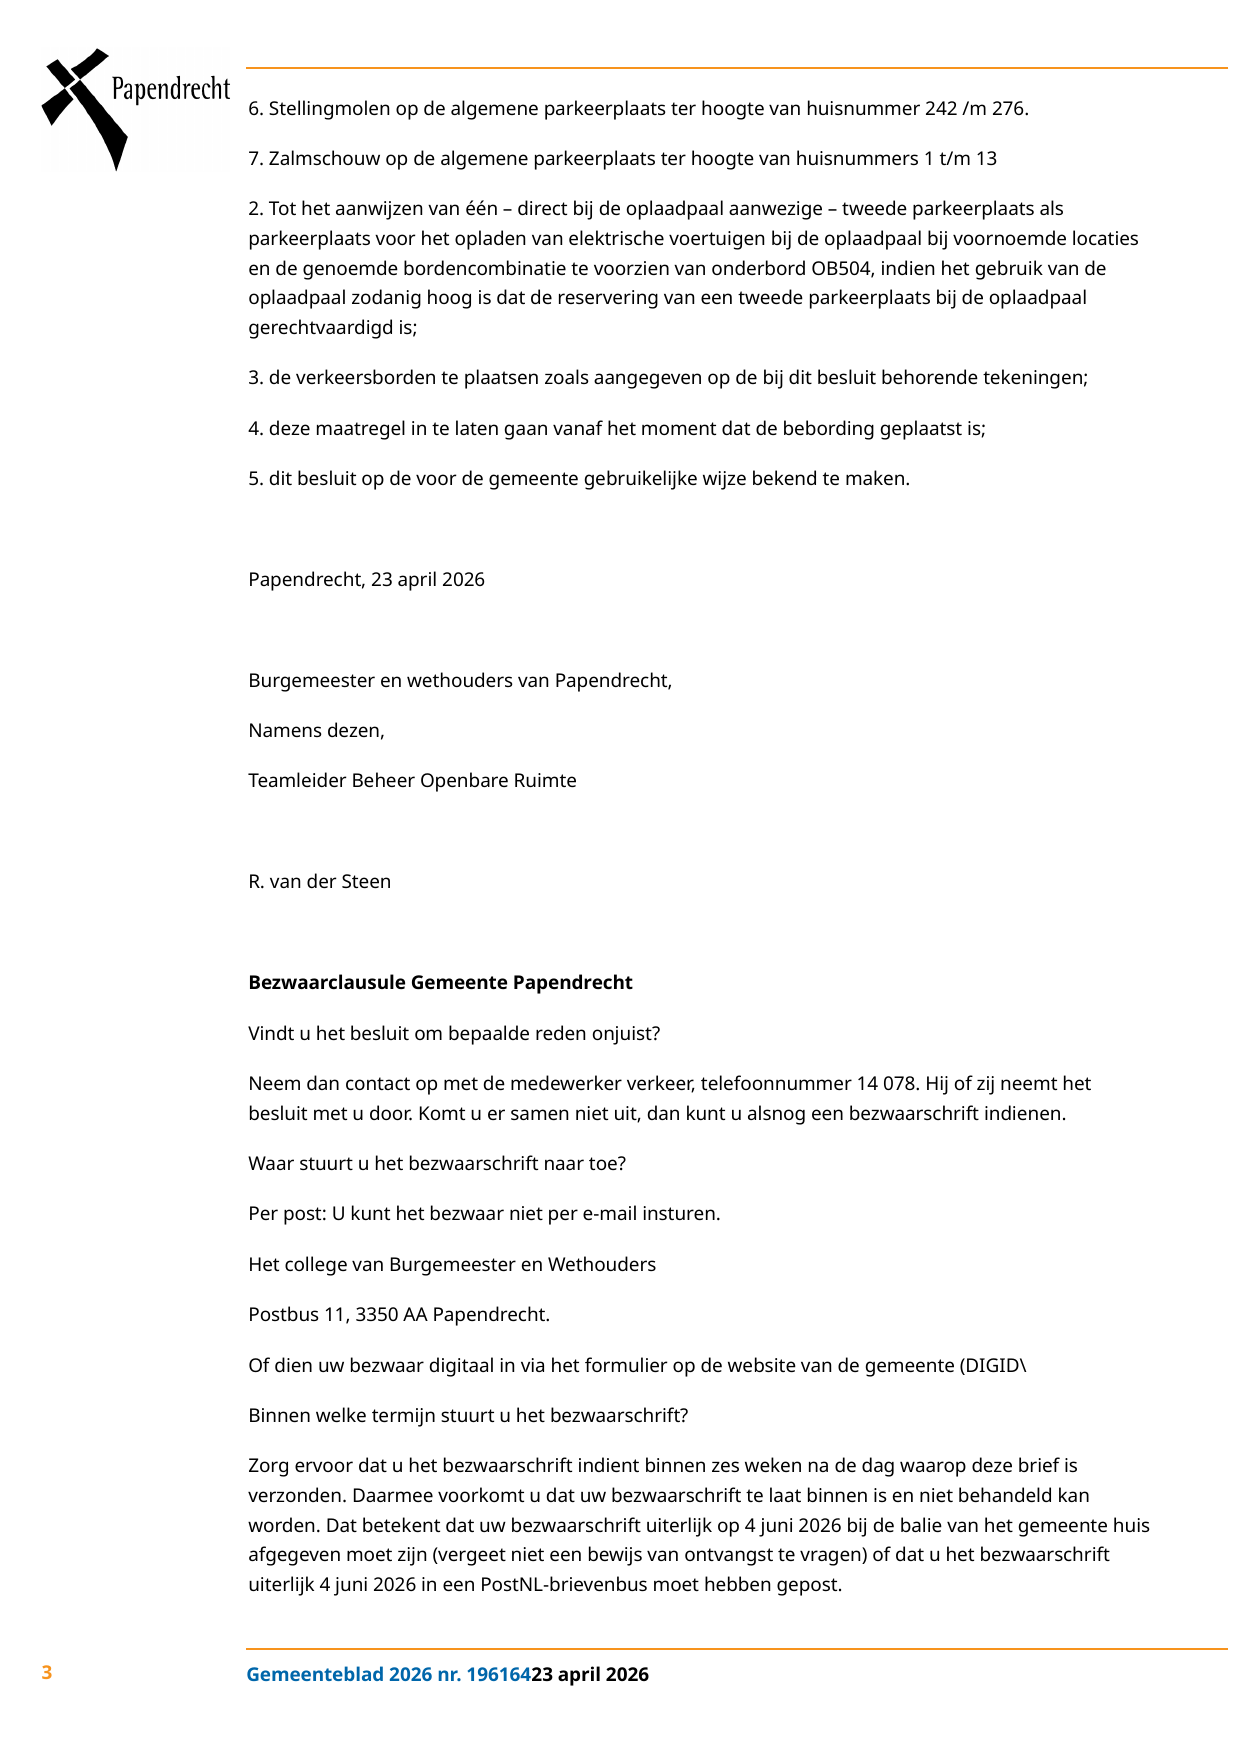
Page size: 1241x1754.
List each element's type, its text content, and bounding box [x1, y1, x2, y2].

text Bezwaarclausule Gemeente Papendrecht [248, 969, 1152, 995]
text R. van der Steen [248, 868, 1152, 894]
text Postbus 11, 3350 AA Papendrecht. [248, 1301, 1152, 1327]
text 7. Zalmschouw op de algemene parkeerplaats ter hoogte van huisnummers 1 t/m 13 [248, 145, 1152, 171]
text 5. dit besluit op de voor de gemeente gebruikelijke wijze bekend te maken. [248, 465, 1152, 491]
text 3. de verkeersborden te plaatsen zoals aangegeven op de bij dit besluit behorende tekeningen; [248, 364, 1152, 390]
text 6. Stellingmolen op de algemene parkeerplaats ter hoogte van huisnummer 242 /m 276. [248, 95, 1152, 121]
text 2. Tot het aanwijzen van één – direct bij de oplaadpaal aanwezige – tweede parkeerplaats als parkeerplaats voor het opladen van elektrische voertuigen bij de oplaadpaal bij voornoemde locaties en de genoemde bordencombinatie te voorzien van onderbord OB504, indien het gebruik van de oplaadpaal zodanig hoog is dat de reservering van een tweede parkeerplaats bij de oplaadpaal gerechtvaardigd is; [248, 196, 1152, 340]
text Per post: U kunt het bezwaar niet per e-mail insturen. [248, 1201, 1152, 1226]
picture [41, 47, 231, 172]
text Burgemeester en wethouders van Papendrecht, [248, 667, 1152, 693]
text Vindt u het besluit om bepaalde reden onjuist? [248, 1020, 1152, 1046]
text Teamleider Beheer Openbare Ruimte [248, 768, 1152, 793]
text Waar stuurt u het bezwaarschrift naar toe? [248, 1150, 1152, 1176]
text Zorg ervoor dat u het bezwaarschrift indient binnen zes weken na de dag waarop deze brief is verzonden. Daarmee voorkomt u dat uw bezwaarschrift te laat binnen is en niet behandeld kan worden. Dat betekent dat uw bezwaarschrift uiterlijk op 4 juni 2026 bij de balie van het gemeente huis afgegeven moet zijn (vergeet niet een bewijs van ontvangst te vragen) of dat u het bezwaarschrift uiterlijk 4 juni 2026 in een PostNL-brievenbus moet hebben gepost. [248, 1453, 1152, 1597]
text Binnen welke termijn stuurt u het bezwaarschrift? [248, 1402, 1152, 1428]
text 4. deze maatregel in te laten gaan vanaf het moment dat de bebording geplaatst is; [248, 415, 1152, 441]
text Het college van Burgemeester en Wethouders [248, 1251, 1152, 1277]
text Neem dan contact op met de medewerker verkeer, telefoonnummer 14 078. Hij of zij neemt het besluit met u door. Komt u er samen niet uit, dan kunt u alsnog een bezwaarschrift indienen. [248, 1070, 1152, 1126]
text Papendrecht, 23 april 2026 [248, 566, 1152, 592]
text Namens dezen, [248, 717, 1152, 743]
text Of dien uw bezwaar digitaal in via het formulier op de website van de gemeente (DIGID\ [248, 1352, 1152, 1378]
